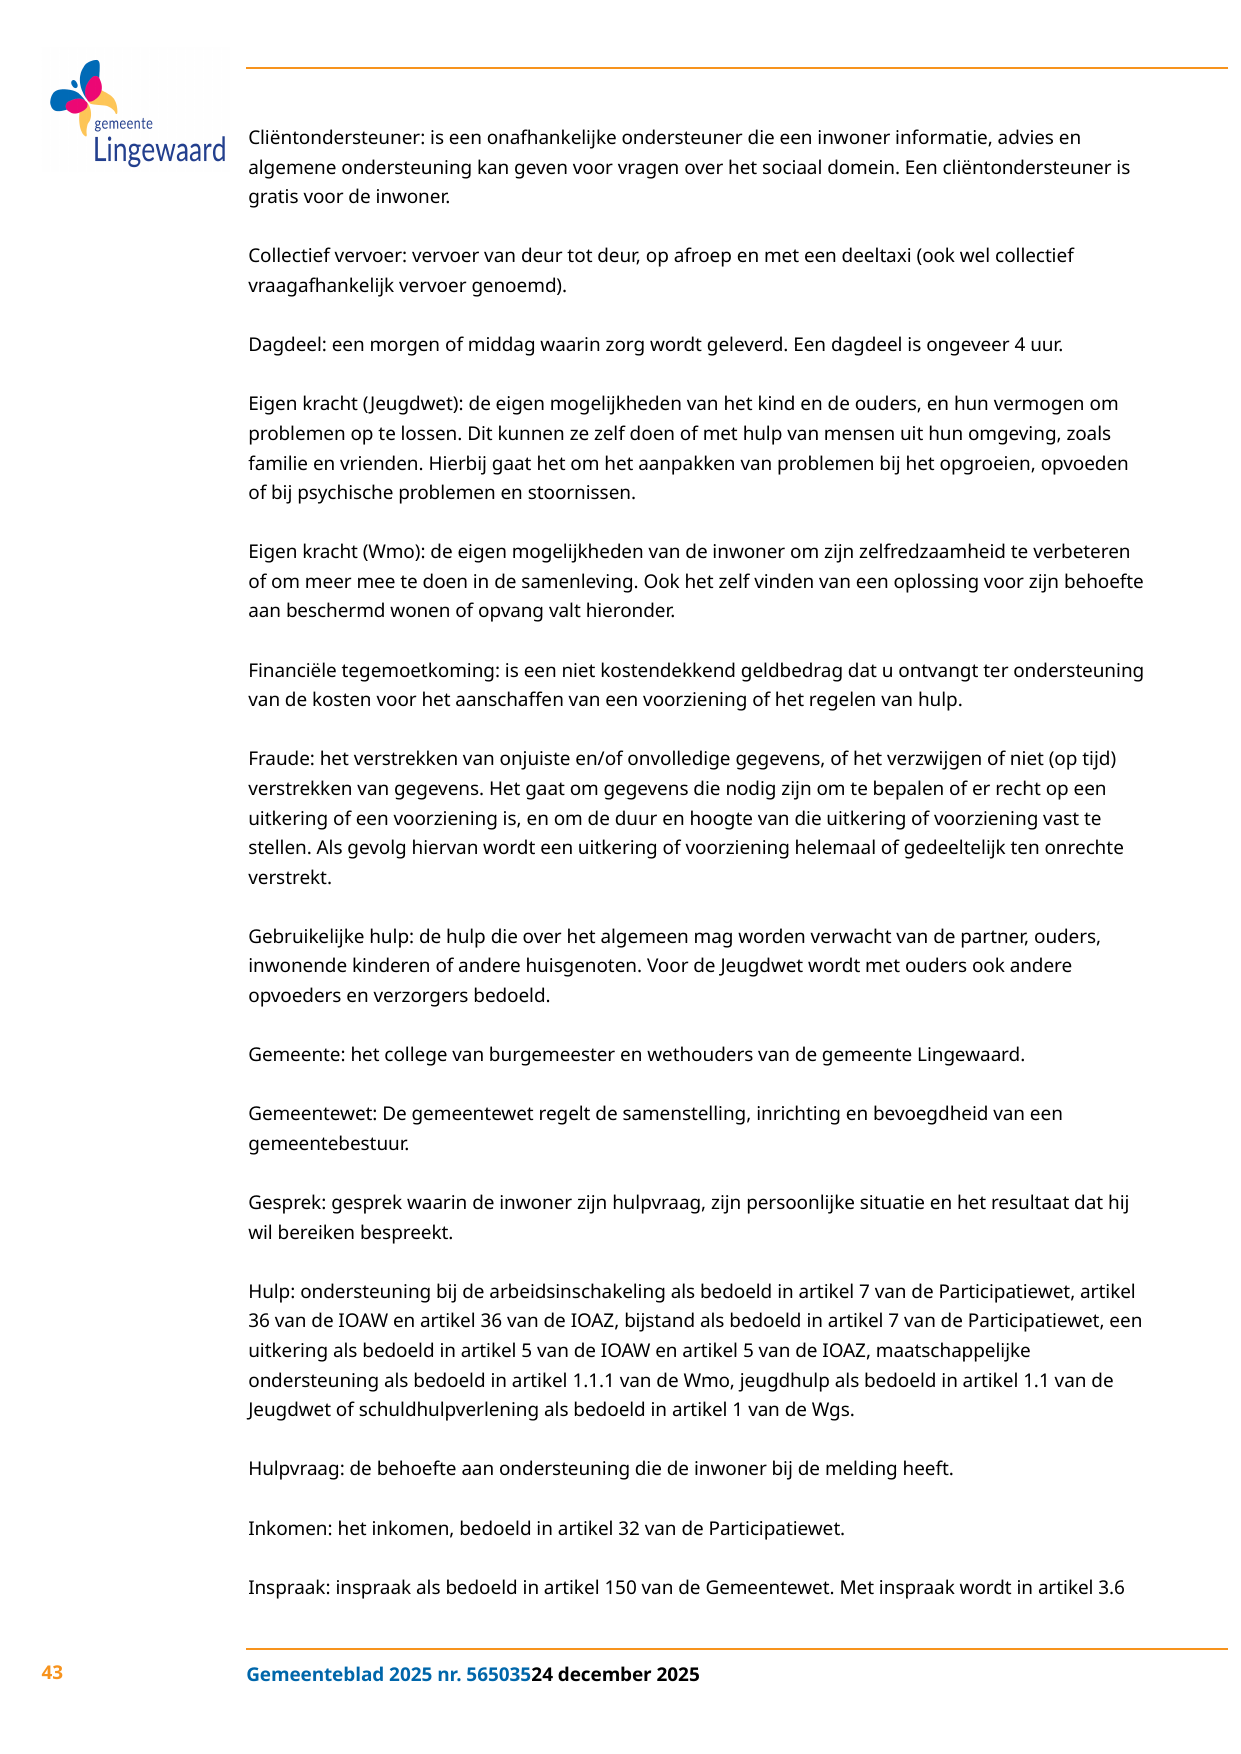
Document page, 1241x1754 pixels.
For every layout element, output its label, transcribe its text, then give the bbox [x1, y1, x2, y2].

text Dagdeel: een morgen of middag waarin zorg wordt geleverd. Een dagdeel is ongeveer 4 uur. [248, 331, 1152, 357]
text Inspraak: inspraak als bedoeld in artikel 150 van de Gemeentewet. Met inspraak wordt in artikel 3.6 [248, 1574, 1152, 1600]
text Financiële tegemoetkoming: is een niet kostendekkend geldbedrag dat u ontvangt ter ondersteuning van de kosten voor het aanschaffen van een voorziening of het regelen van hulp. [248, 657, 1152, 712]
text Cliëntondersteuner: is een onafhankelijke ondersteuner die een inwoner informatie, advies en algemene ondersteuning kan geven voor vragen over het sociaal domein. Een cliëntondersteuner is gratis voor de inwoner. [248, 124, 1152, 209]
picture [41, 47, 231, 172]
text Collectief vervoer: vervoer van deur tot deur, op afroep en met een deeltaxi (ook wel collectief vraagafhankelijk vervoer genoemd). [248, 243, 1152, 298]
text Hulp: ondersteuning bij de arbeidsinschakeling als bedoeld in artikel 7 van de Participatiewet, artikel 36 van de IOAW en artikel 36 van de IOAZ, bijstand als bedoeld in artikel 7 van de Participatiewet, een uitkering als bedoeld in artikel 5 van de IOAW en artikel 5 van de IOAZ, maatschappelijke ondersteuning als bedoeld in artikel 1.1.1 van de Wmo, jeugdhulp als bedoeld in artikel 1.1 van de Jeugdwet of schuldhulpverlening als bedoeld in artikel 1 van de Wgs. [248, 1278, 1152, 1422]
text Eigen kracht (Jeugdwet): de eigen mogelijkheden van het kind en de ouders, en hun vermogen om problemen op te lossen. Dit kunnen ze zelf doen of met hulp van mensen uit hun omgeving, zoals familie en vrienden. Hierbij gaat het om het aanpakken van problemen bij het opgroeien, opvoeden of bij psychische problemen en stoornissen. [248, 391, 1152, 505]
text Hulpvraag: de behoefte aan ondersteuning die de inwoner bij de melding heeft. [248, 1456, 1152, 1481]
text Gemeente: het college van burgemeester en wethouders van de gemeente Lingewaard. [248, 1041, 1152, 1067]
text Inkomen: het inkomen, bedoeld in artikel 32 van de Participatiewet. [248, 1515, 1152, 1541]
text Eigen kracht (Wmo): de eigen mogelijkheden van de inwoner om zijn zelfredzaamheid te verbeteren of om meer mee te doen in de samenleving. Ook het zelf vinden van een oplossing voor zijn behoefte aan beschermd wonen of opvang valt hieronder. [248, 538, 1152, 623]
text Gebruikelijke hulp: de hulp die over het algemeen mag worden verwacht van de partner, ouders, inwonende kinderen of andere huisgenoten. Voor de Jeugdwet wordt met ouders ook andere opvoeders en verzorgers bedoeld. [248, 923, 1152, 1008]
text Gesprek: gesprek waarin de inwoner zijn hulpvraag, zijn persoonlijke situatie en het resultaat dat hij wil bereiken bespreekt. [248, 1189, 1152, 1245]
text Fraude: het verstrekken van onjuiste en/of onvolledige gegevens, of het verzwijgen of niet (op tijd) verstrekken van gegevens. Het gaat om gegevens die nodig zijn om te bepalen of er recht op een uitkering of een voorziening is, en om de duur en hoogte van die uitkering of voorziening vast te stellen. Als gevolg hiervan wordt een uitkering of voorziening helemaal of gedeeltelijk ten onrechte verstrekt. [248, 746, 1152, 890]
text Gemeentewet: De gemeentewet regelt de samenstelling, inrichting en bevoegdheid van een gemeentebestuur. [248, 1101, 1152, 1156]
